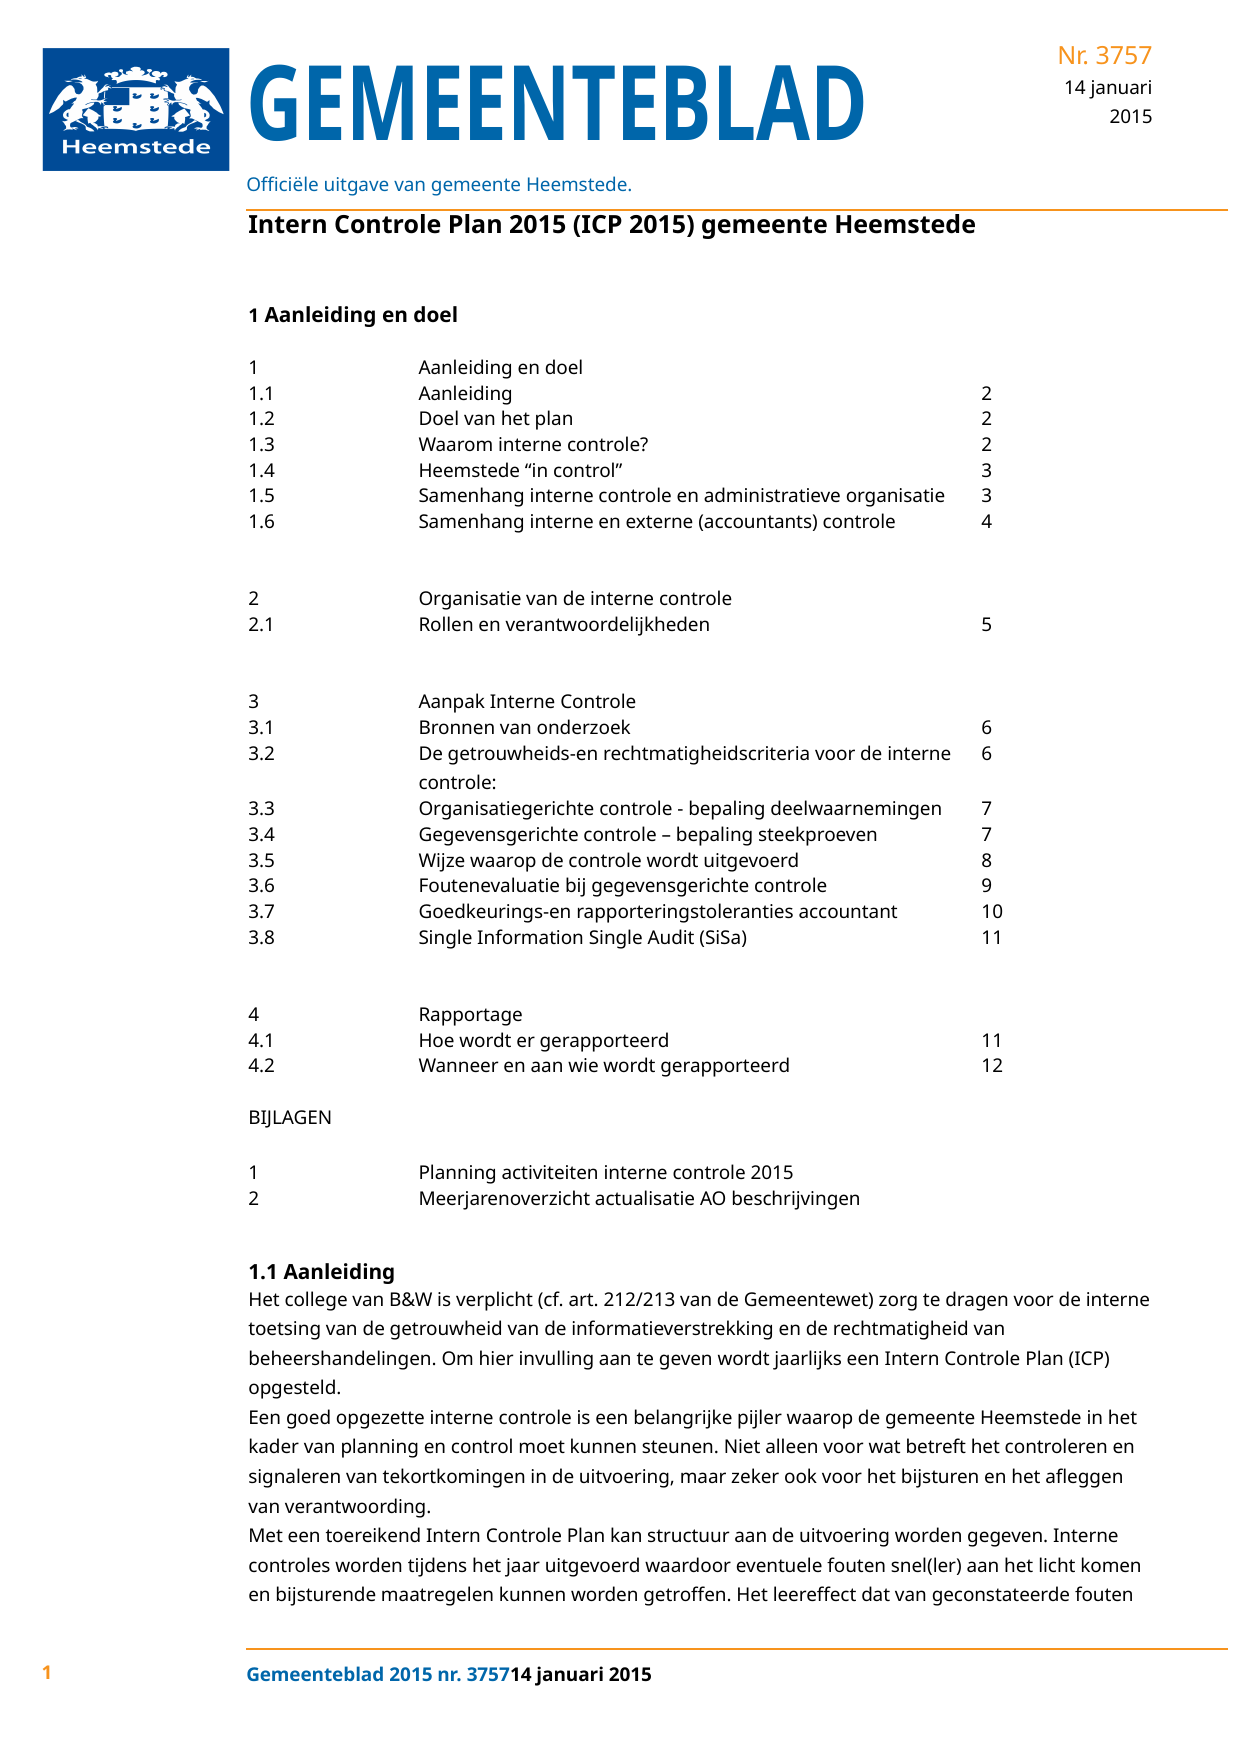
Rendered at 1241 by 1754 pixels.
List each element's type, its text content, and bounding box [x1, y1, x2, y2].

table_header Organisatie van de interne controle [418, 586, 981, 611]
table_cell 3 [981, 457, 1152, 483]
table_header 3 [248, 689, 418, 714]
table_header [981, 586, 1152, 611]
table_cell 2 [248, 1185, 418, 1211]
table_cell [981, 1185, 1152, 1211]
table_cell Meerjarenoverzicht actualisatie AO beschrijvingen [418, 1185, 981, 1211]
table_cell 11 [981, 924, 1152, 950]
table_cell 3.3 [248, 795, 418, 821]
table_cell 1.4 [248, 457, 418, 483]
table_header Rapportage [418, 1001, 981, 1027]
table_header 2 [248, 586, 418, 611]
table_cell 1.3 [248, 431, 418, 457]
table_cell 5 [981, 611, 1152, 637]
table_header 1 [248, 354, 418, 380]
text Met een toereikend Intern Controle Plan kan structuur aan de uitvoering worden gegeven. Interne controles worden tijdens het jaar uitgevoerd waardoor eventuele fouten snel(ler) aan het licht komen en bijsturende maatregelen kunnen worden getroffen. Het leereffect dat van geconstateerde fouten [248, 1522, 1152, 1607]
table_cell 11 [981, 1027, 1152, 1053]
table_cell 7 [981, 795, 1152, 821]
table_cell 4.1 [248, 1027, 418, 1053]
table_cell 1.6 [248, 509, 418, 534]
table_cell Bronnen van onderzoek [418, 714, 981, 740]
table_cell Goedkeurings-en rapporteringstoleranties accountant [418, 898, 981, 924]
table_cell 2 [981, 406, 1152, 431]
table_cell Single Information Single Audit (SiSa) [418, 924, 981, 950]
table_cell 4 [981, 509, 1152, 534]
table_cell Wanneer en aan wie wordt gerapporteerd [418, 1053, 981, 1078]
table_cell 10 [981, 898, 1152, 924]
table_cell 3.7 [248, 898, 418, 924]
table_cell Foutenevaluatie bij gegevensgerichte controle [418, 873, 981, 898]
table_cell Samenhang interne controle en administratieve organisatie [418, 483, 981, 508]
text Het college van B&W is verplicht (cf. art. 212/213 van de Gemeentewet) zorg te dragen voor de interne toetsing van de getrouwheid van de informatieverstrekking en de rechtmatigheid van beheershandelingen. Om hier invulling aan te geven wordt jaarlijks een Intern Controle Plan (ICP) opgesteld. [248, 1286, 1152, 1400]
text Een goed opgezette interne controle is een belangrijke pijler waarop de gemeente Heemstede in het kader van planning en control moet kunnen steunen. Niet alleen voor wat betreft het controleren en signaleren van tekortkomingen in de uitvoering, maar zeker ook voor het bijsturen en het afleggen van verantwoording. [248, 1404, 1152, 1519]
table_cell 4.2 [248, 1053, 418, 1078]
text 1.1 Aanleiding [248, 1257, 1152, 1286]
table_cell 3.6 [248, 873, 418, 898]
table_cell 9 [981, 873, 1152, 898]
table_cell 1.5 [248, 483, 418, 508]
table_header [981, 689, 1152, 714]
table_cell 6 [981, 714, 1152, 740]
table_cell 6 [981, 740, 1152, 795]
table_header [981, 1159, 1152, 1185]
table_cell Gegevensgerichte controle – bepaling steekproeven [418, 821, 981, 847]
table_cell Rollen en verantwoordelijkheden [418, 611, 981, 637]
table_cell 3.4 [248, 821, 418, 847]
table_cell 12 [981, 1053, 1152, 1078]
table_cell 2 [981, 380, 1152, 406]
table_cell Organisatiegerichte controle - bepaling deelwaarnemingen [418, 795, 981, 821]
table_cell 2 [981, 431, 1152, 457]
table_cell Heemstede “in control” [418, 457, 981, 483]
table_cell 3 [981, 483, 1152, 508]
table_header 4 [248, 1001, 418, 1027]
table_cell Wijze waarop de controle wordt uitgevoerd [418, 847, 981, 872]
table_cell 1.2 [248, 406, 418, 431]
table_header 1 [248, 1159, 418, 1185]
table_cell 2.1 [248, 611, 418, 637]
table_header Planning activiteiten interne controle 2015 [418, 1159, 981, 1185]
table_cell Samenhang interne en externe (accountants) controle [418, 509, 981, 534]
table_cell 7 [981, 821, 1152, 847]
table_cell 3.2 [248, 740, 418, 795]
picture [41, 47, 231, 172]
table_header Aanpak Interne Controle [418, 689, 981, 714]
table_cell 8 [981, 847, 1152, 872]
table_cell Aanleiding [418, 380, 981, 406]
text Intern Controle Plan 2015 (ICP 2015) gemeente Heemstede [248, 211, 1152, 241]
table_cell 1.1 [248, 380, 418, 406]
table_cell 3.1 [248, 714, 418, 740]
table_cell Doel van het plan [418, 406, 981, 431]
table_header Aanleiding en doel [418, 354, 981, 380]
table_cell De getrouwheids-en rechtmatigheidscriteria voor de interne controle: [418, 740, 981, 795]
table_cell Waarom interne controle? [418, 431, 981, 457]
table_cell 3.8 [248, 924, 418, 950]
text 1 Aanleiding en doel [248, 300, 1152, 328]
table_header [981, 1001, 1152, 1027]
table_cell Hoe wordt er gerapporteerd [418, 1027, 981, 1053]
table_cell 3.5 [248, 847, 418, 872]
text BIJLAGEN [248, 1104, 1152, 1130]
table_header [981, 354, 1152, 380]
